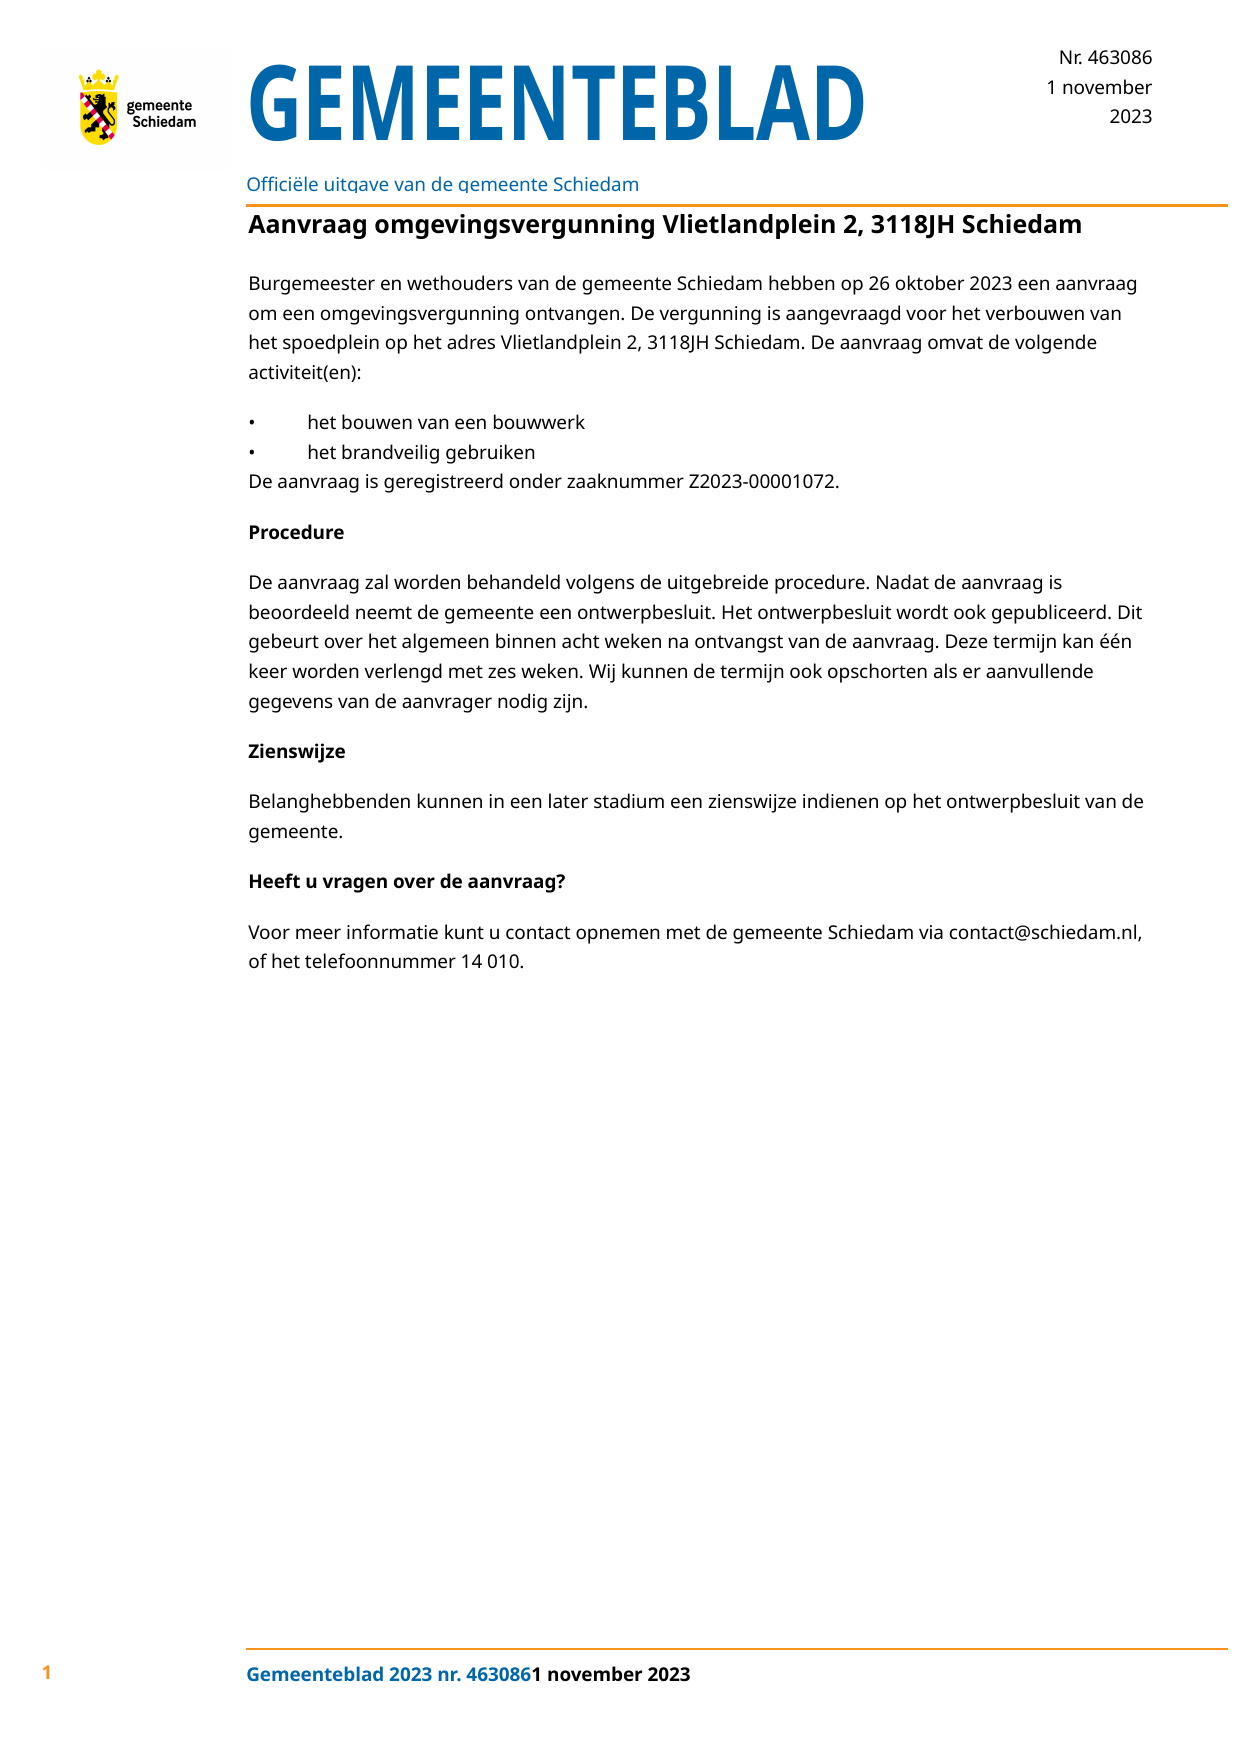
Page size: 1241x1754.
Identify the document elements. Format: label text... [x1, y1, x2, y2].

text Voor meer informatie kunt u contact opnemen met de gemeente Schiedam via contact@schiedam.nl, of het telefoonnummer 14 010. [248, 919, 1152, 974]
text Heeft u vragen over de aanvraag? [248, 869, 1152, 894]
text Belanghebbenden kunnen in een later stadium een zienswijze indienen op het ontwerpbesluit van de gemeente. [248, 789, 1152, 844]
list het brandveilig gebruiken [248, 439, 1152, 465]
text De aanvraag is geregistreerd onder zaaknummer Z2023-00001072. [248, 469, 1152, 494]
list het bouwen van een bouwwerk [248, 409, 1152, 435]
text Burgemeester en wethouders van de gemeente Schiedam hebben op 26 oktober 2023 een aanvraag om een omgevingsvergunning ontvangen. De vergunning is aangevraagd voor het verbouwen van het spoedplein op het adres Vlietlandplein 2, 3118JH Schiedam. De aanvraag omvat de volgende activiteit(en): [248, 270, 1152, 385]
text De aanvraag zal worden behandeld volgens de uitgebreide procedure. Nadat de aanvraag is beoordeeld neemt de gemeente een ontwerpbesluit. Het ontwerpbesluit wordt ook gepubliceerd. Dit gebeurt over het algemeen binnen acht weken na ontvangst van de aanvraag. Deze termijn kan één keer worden verlengd met zes weken. Wij kunnen de termijn ook opschorten als er aanvullende gegevens van de aanvrager nodig zijn. [248, 569, 1152, 713]
text Procedure [248, 519, 1152, 545]
picture [41, 47, 231, 172]
text Zienswijze [248, 738, 1152, 764]
text Aanvraag omgevingsvergunning Vlietlandplein 2, 3118JH Schiedam [248, 207, 1152, 241]
